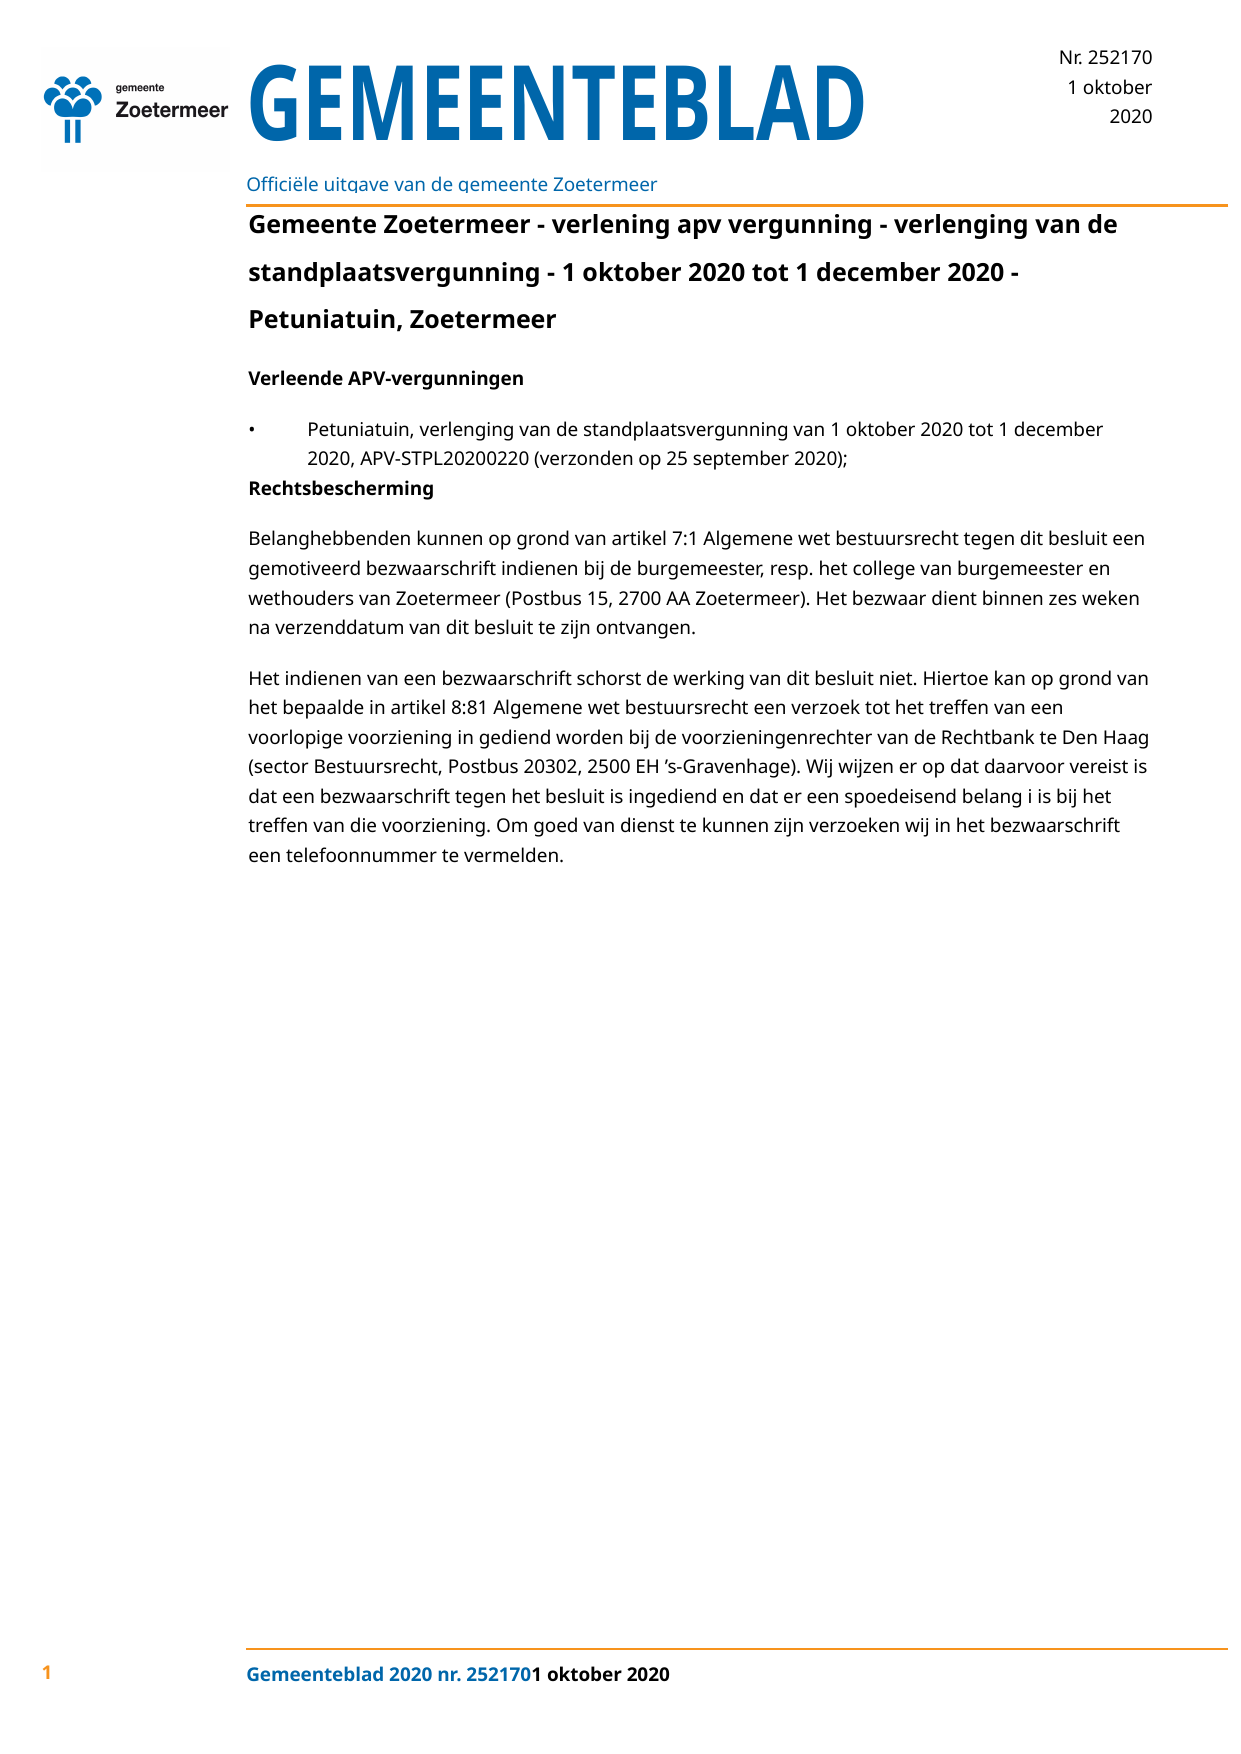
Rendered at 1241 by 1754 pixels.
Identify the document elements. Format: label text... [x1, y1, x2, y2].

text Het indienen van een bezwaarschrift schorst de werking van dit besluit niet. Hiertoe kan op grond van het bepaalde in artikel 8:81 Algemene wet bestuursrecht een verzoek tot het treffen van een voorlopige voorziening in gediend worden bij de voorzieningenrechter van de Rechtbank te Den Haag (sector Bestuursrecht, Postbus 20302, 2500 EH ’s-Gravenhage). Wij wijzen er op dat daarvoor vereist is dat een bezwaarschrift tegen het besluit is ingediend en dat er een spoedeisend belang i is bij het treffen van die voorziening. Om goed van dienst te kunnen zijn verzoeken wij in het bezwaarschrift een telefoonnummer te vermelden. [248, 665, 1152, 868]
text Belanghebbenden kunnen op grond van artikel 7:1 Algemene wet bestuursrecht tegen dit besluit een gemotiveerd bezwaarschrift indienen bij de burgemeester, resp. het college van burgemeester en wethouders van Zoetermeer (Postbus 15, 2700 AA Zoetermeer). Het bezwaar dient binnen zes weken na verzenddatum van dit besluit te zijn ontvangen. [248, 526, 1152, 640]
list Petuniatuin, verlenging van de standplaatsvergunning van 1 oktober 2020 tot 1 december 2020, APV-STPL20200220 (verzonden op 25 september 2020); [248, 416, 1152, 471]
text Rechtsbescherming [248, 475, 1152, 501]
text Gemeente Zoetermeer - verlening apv vergunning - verlenging van de standplaatsvergunning - 1 oktober 2020 tot 1 december 2020 - Petuniatuin, Zoetermeer [248, 207, 1152, 336]
picture [41, 47, 231, 172]
text Verleende APV-vergunningen [248, 366, 1152, 391]
